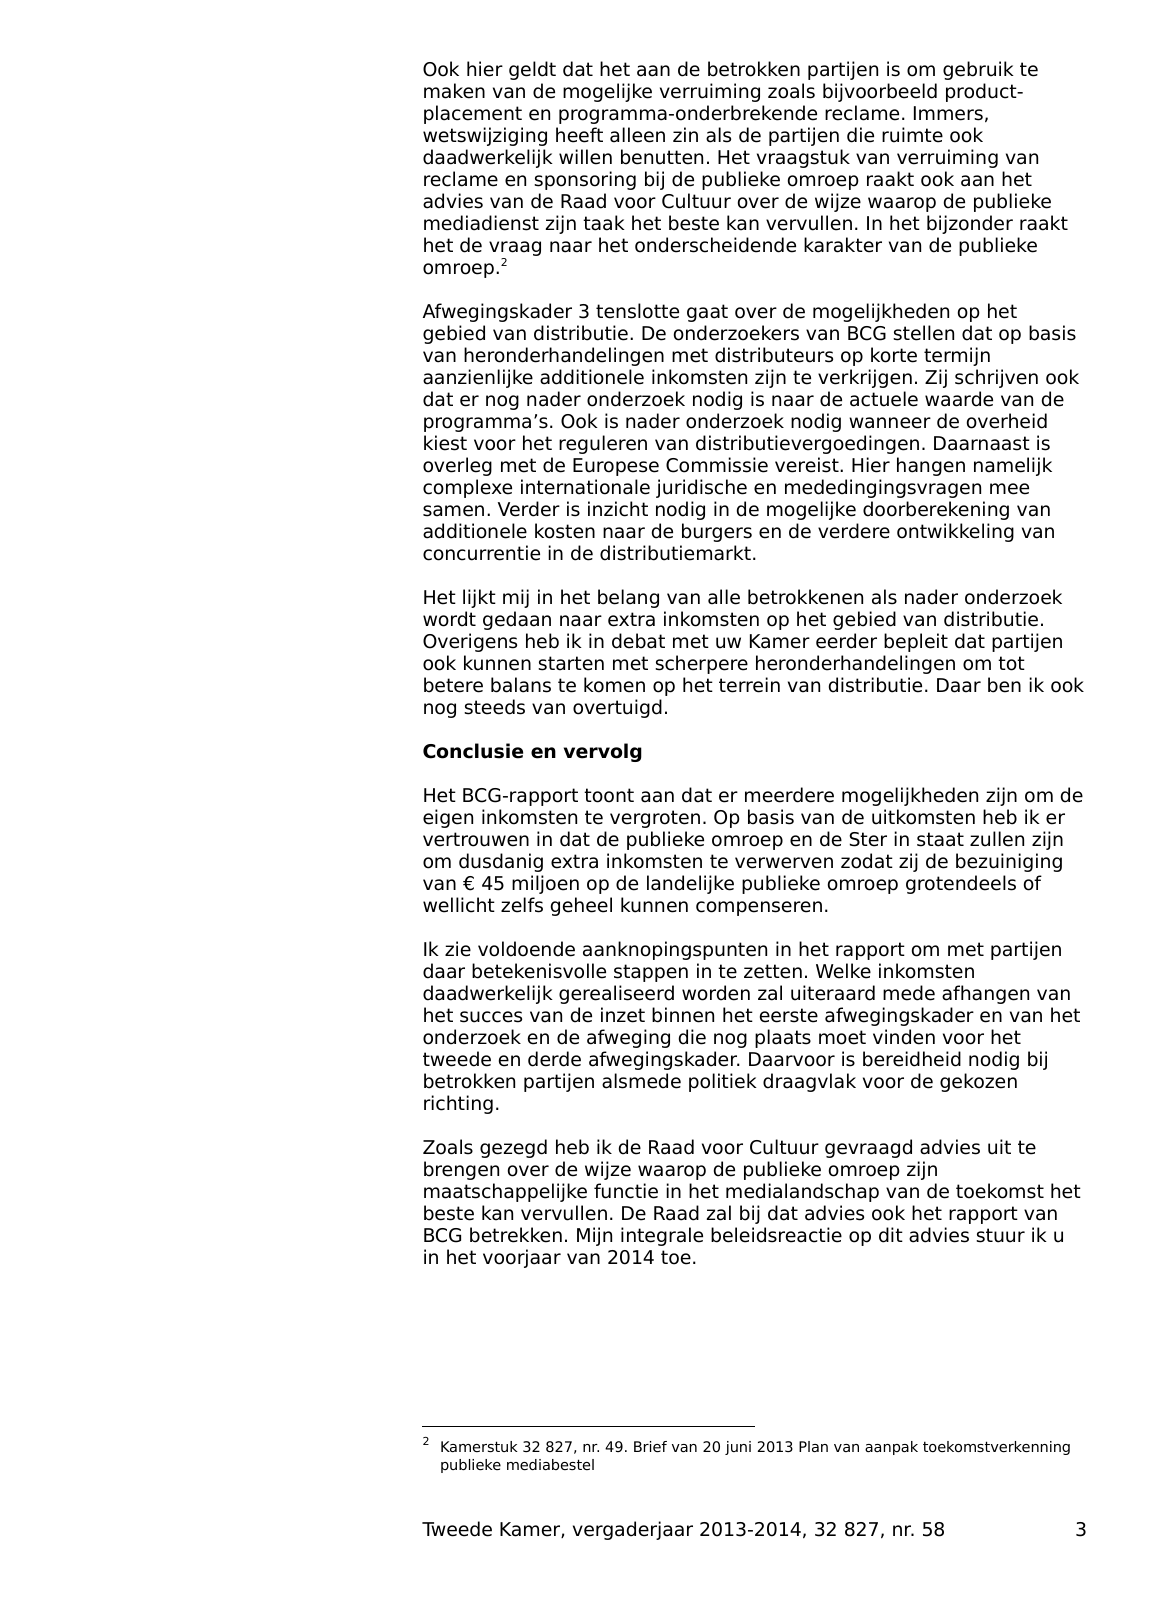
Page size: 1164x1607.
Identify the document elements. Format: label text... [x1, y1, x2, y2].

text Ook hier geldt dat het aan de betrokken partijen is om gebruik te maken van de mogelijke verruiming zoals bijvoorbeeld product-placement en programma-onderbrekende reclame. Immers, wetswijziging heeft alleen zin als de partijen die ruimte ook daadwerkelijk willen benutten. Het vraagstuk van verruiming van reclame en sponsoring bij de publieke omroep raakt ook aan het advies van de Raad voor Cultuur over de wijze waarop de publieke mediadienst zijn taak het beste kan vervullen. In het bijzonder raakt het de vraag naar het onderscheidende karakter van de publieke omroep. [422, 59, 1087, 279]
text Ik zie voldoende aanknopingspunten in het rapport om met partijen daar betekenisvolle stappen in te zetten. Welke inkomsten daadwerkelijk gerealiseerd worden zal uiteraard mede afhangen van het succes van de inzet binnen het eerste afwegingskader en van het onderzoek en de afweging die nog plaats moet vinden voor het tweede en derde afwegingskader. Daarvoor is bereidheid nodig bij betrokken partijen alsmede politiek draagvlak voor de gekozen richting. [422, 939, 1087, 1115]
text Zoals gezegd heb ik de Raad voor Cultuur gevraagd advies uit te brengen over de wijze waarop de publieke omroep zijn maatschappelijke functie in het medialandschap van de toekomst het beste kan vervullen. De Raad zal bij dat advies ook het rapport van BCG betrekken. Mijn integrale beleidsreactie op dit advies stuur ik u in het voorjaar van 2014 toe. [422, 1137, 1087, 1269]
subtitle Conclusie en vervolg [422, 741, 1087, 763]
text Afwegingskader 3 tenslotte gaat over de mogelijkheden op het gebied van distributie. De onderzoekers van BCG stellen dat op basis van heronderhandelingen met distributeurs op korte termijn aanzienlijke additionele inkomsten zijn te verkrijgen. Zij schrijven ook dat er nog nader onderzoek nodig is naar de actuele waarde van de programma’s. Ook is nader onderzoek nodig wanneer de overheid kiest voor het reguleren van distributievergoedingen. Daarnaast is overleg met de Europese Commissie vereist. Hier hangen namelijk complexe internationale juridische en mededingingsvragen mee samen. Verder is inzicht nodig in de mogelijke doorberekening van additionele kosten naar de burgers en de verdere ontwikkeling van concurrentie in de distributiemarkt. [422, 301, 1087, 565]
text Het lijkt mij in het belang van alle betrokkenen als nader onderzoek wordt gedaan naar extra inkomsten op het gebied van distributie. Overigens heb ik in debat met uw Kamer eerder bepleit dat partijen ook kunnen starten met scherpere heronderhandelingen om tot betere balans te komen op het terrein van distributie. Daar ben ik ook nog steeds van overtuigd. [422, 587, 1087, 719]
text Kamerstuk 32 827, nr. 49. Brief van 20 juni 2013 Plan van aanpak toekomstverkenning publieke mediabestel [422, 1435, 1087, 1474]
text Het BCG-rapport toont aan dat er meerdere mogelijkheden zijn om de eigen inkomsten te vergroten. Op basis van de uitkomsten heb ik er vertrouwen in dat de publieke omroep en de Ster in staat zullen zijn om dusdanig extra inkomsten te verwerven zodat zij de bezuiniging van € 45 miljoen op de landelijke publieke omroep grotendeels of wellicht zelfs geheel kunnen compenseren. [422, 785, 1087, 917]
